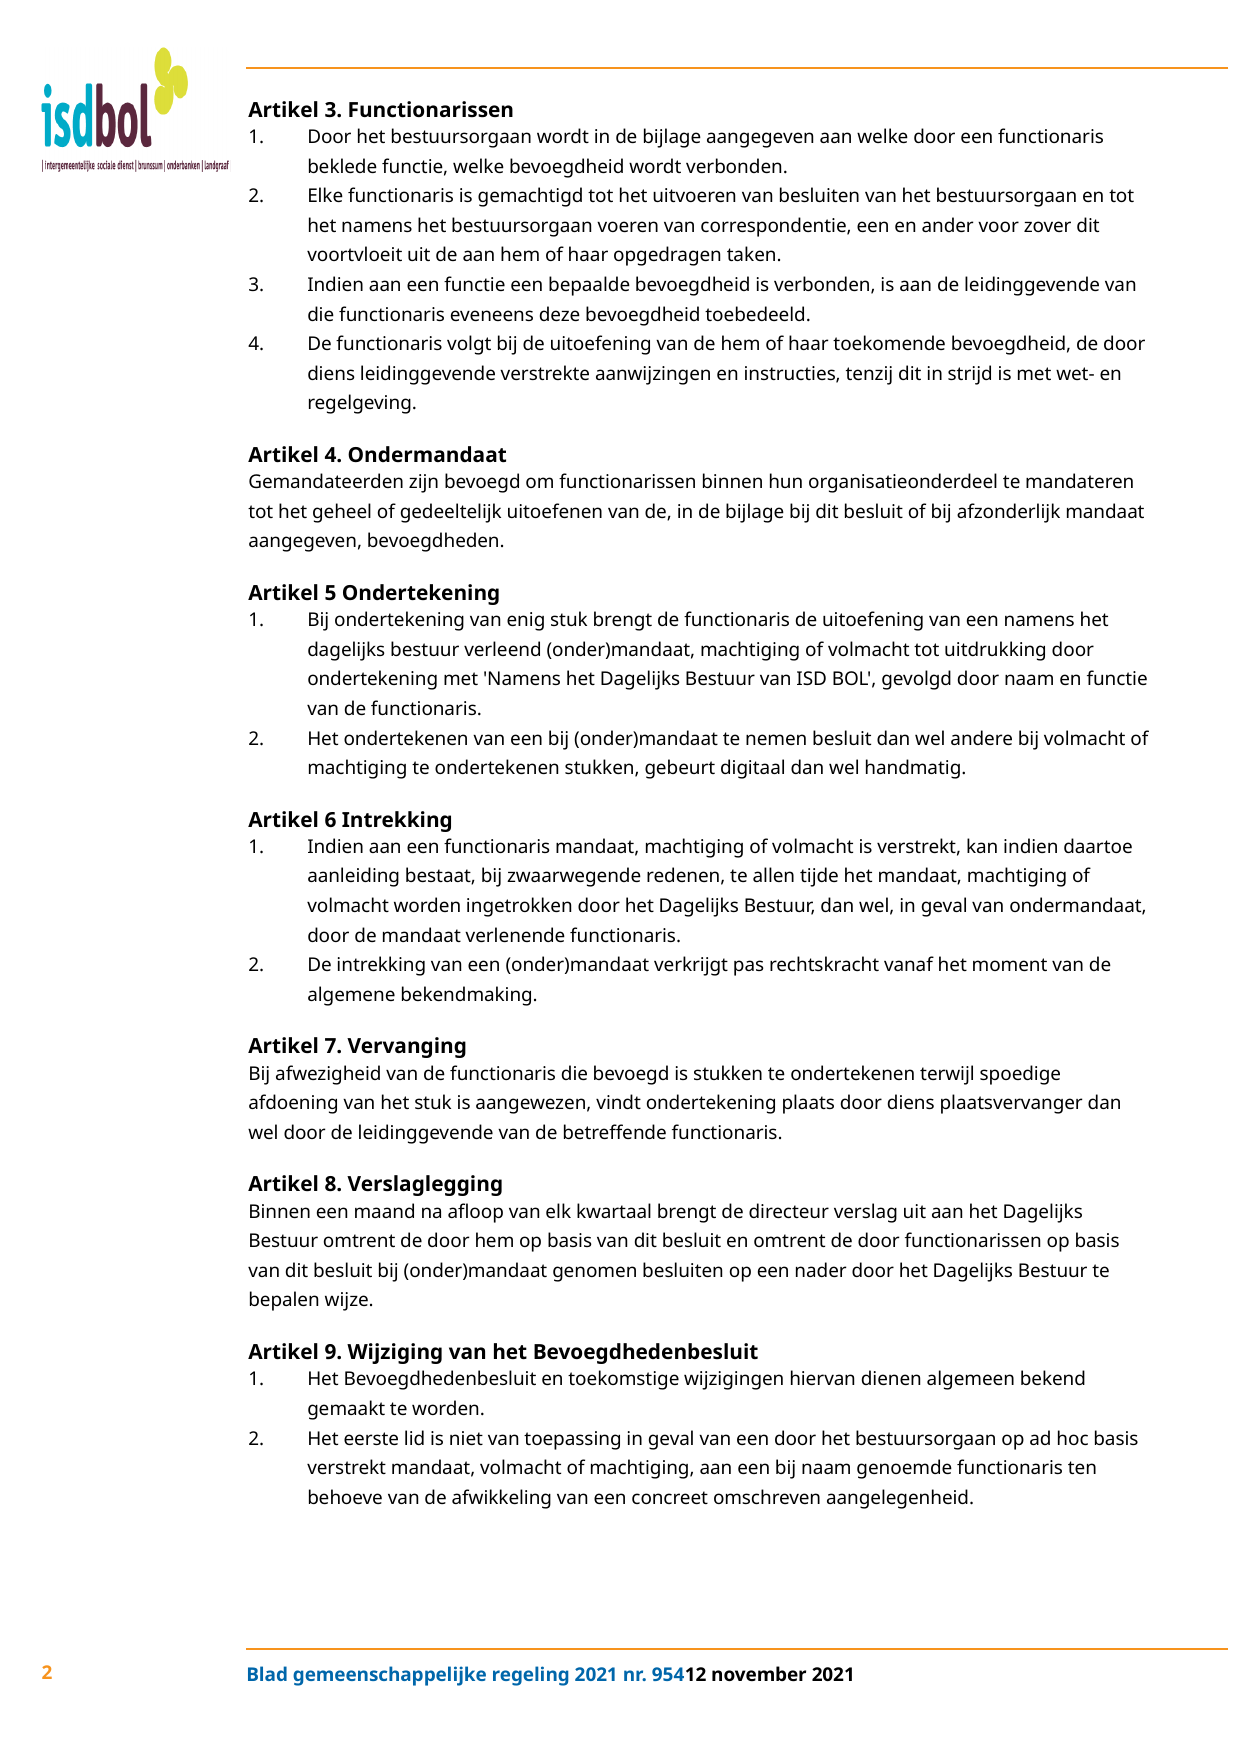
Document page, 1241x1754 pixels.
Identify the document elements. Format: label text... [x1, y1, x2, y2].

text Artikel 3. Functionarissen [248, 95, 1152, 123]
list Indien aan een functionaris mandaat, machtiging of volmacht is verstrekt, kan indien daartoe aanleiding bestaat, bij zwaarwegende redenen, te allen tijde het mandaat, machtiging of volmacht worden ingetrokken door het Dagelijks Bestuur, dan wel, in geval van ondermandaat, door de mandaat verlenende functionaris. [248, 833, 1152, 948]
list Het eerste lid is niet van toepassing in geval van een door het bestuursorgaan op ad hoc basis verstrekt mandaat, volmacht of machtiging, aan een bij naam genoemde functionaris ten behoeve van de afwikkeling van een concreet omschreven aangelegenheid. [248, 1425, 1152, 1509]
list Door het bestuursorgaan wordt in de bijlage aangegeven aan welke door een functionaris beklede functie, welke bevoegdheid wordt verbonden. [248, 123, 1152, 178]
list De functionaris volgt bij de uitoefening van de hem of haar toekomende bevoegdheid, de door diens leidinggevende verstrekte aanwijzingen en instructies, tenzij dit in strijd is met wet- en regelgeving. [248, 330, 1152, 415]
text Gemandateerden zijn bevoegd om functionarissen binnen hun organisatieonderdeel te mandateren tot het geheel of gedeeltelijk uitoefenen van de, in de bijlage bij dit besluit of bij afzonderlijk mandaat aangegeven, bevoegdheden. [248, 468, 1152, 553]
text Artikel 4. Ondermandaat [248, 440, 1152, 468]
text Binnen een maand na afloop van elk kwartaal brengt de directeur verslag uit aan het Dagelijks Bestuur omtrent de door hem op basis van dit besluit en omtrent de door functionarissen op basis van dit besluit bij (onder)mandaat genomen besluiten op een nader door het Dagelijks Bestuur te bepalen wijze. [248, 1198, 1152, 1312]
text Artikel 5 Ondertekening [248, 578, 1152, 606]
text Artikel 7. Vervanging [248, 1031, 1152, 1060]
picture [41, 47, 231, 172]
text Artikel 9. Wijziging van het Bevoegdhedenbesluit [248, 1337, 1152, 1366]
text Artikel 8. Verslaglegging [248, 1169, 1152, 1198]
list Indien aan een functie een bepaalde bevoegdheid is verbonden, is aan de leidinggevende van die functionaris eveneens deze bevoegdheid toebedeeld. [248, 271, 1152, 326]
text Bij afwezigheid van de functionaris die bevoegd is stukken te ondertekenen terwijl spoedige afdoening van het stuk is aangewezen, vindt ondertekening plaats door diens plaatsvervanger dan wel door de leidinggevende van de betreffende functionaris. [248, 1060, 1152, 1145]
text Artikel 6 Intrekking [248, 805, 1152, 833]
list Bij ondertekening van enig stuk brengt de functionaris de uitoefening van een namens het dagelijks bestuur verleend (onder)mandaat, machtiging of volmacht tot uitdrukking door ondertekening met 'Namens het Dagelijks Bestuur van ISD BOL', gevolgd door naam en functie van de functionaris. [248, 606, 1152, 721]
list Het Bevoegdhedenbesluit en toekomstige wijzigingen hiervan dienen algemeen bekend gemaakt te worden. [248, 1366, 1152, 1421]
list Elke functionaris is gemachtigd tot het uitvoeren van besluiten van het bestuursorgaan en tot het namens het bestuursorgaan voeren van correspondentie, een en ander voor zover dit voortvloeit uit de aan hem of haar opgedragen taken. [248, 182, 1152, 267]
list De intrekking van een (onder)mandaat verkrijgt pas rechtskracht vanaf het moment van de algemene bekendmaking. [248, 951, 1152, 1007]
list Het ondertekenen van een bij (onder)mandaat te nemen besluit dan wel andere bij volmacht of machtiging te ondertekenen stukken, gebeurt digitaal dan wel handmatig. [248, 725, 1152, 780]
